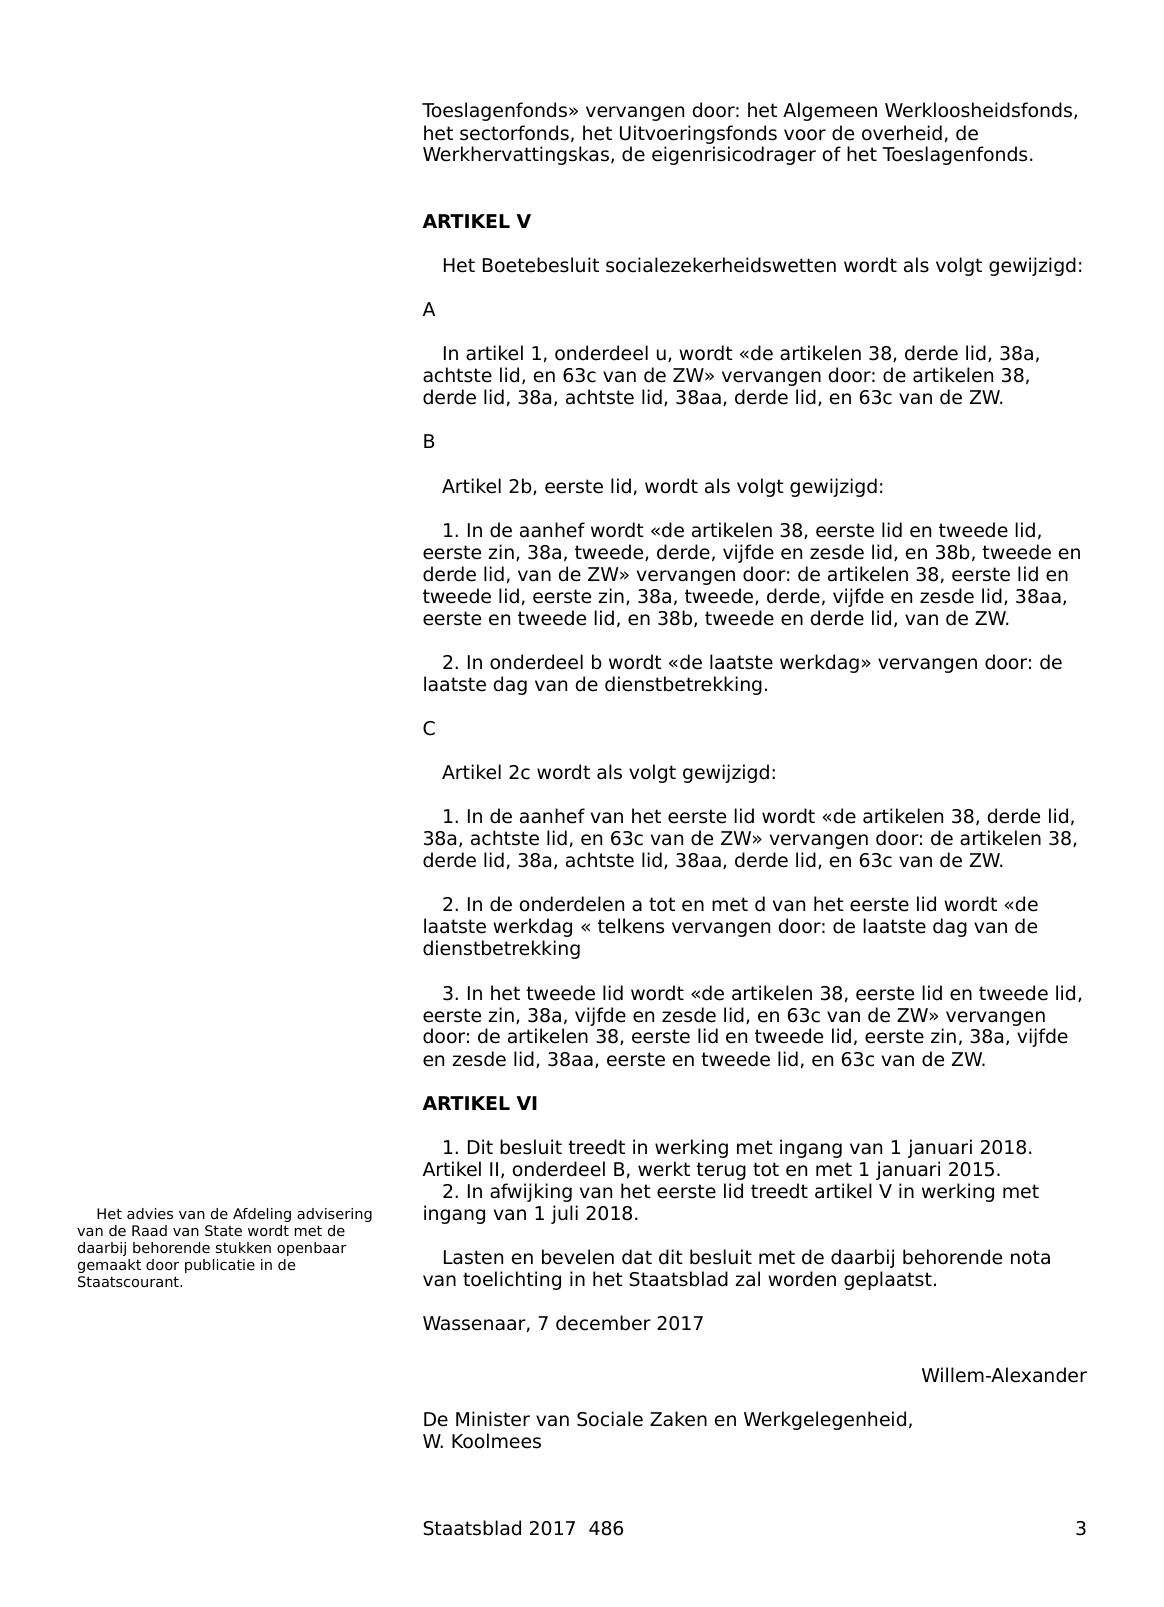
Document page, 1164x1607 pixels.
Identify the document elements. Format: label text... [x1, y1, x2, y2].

text 2. In onderdeel b wordt «de laatste werkdag» vervangen door: de laatste dag van de dienstbetrekking. [422, 652, 1087, 696]
text Wassenaar, 7 december 2017 [422, 1313, 1087, 1335]
text Het advies van de Afdeling advisering van de Raad van State wordt met de daarbij behorende stukken openbaar gemaakt door publicatie in de Staatscourant. [77, 1206, 396, 1291]
subtitle ARTIKEL VI [422, 1093, 1087, 1114]
subtitle ARTIKEL V [422, 211, 1087, 233]
text Willem-Alexander [422, 1365, 1087, 1387]
text 1. Dit besluit treedt in werking met ingang van 1 januari 2018. Artikel II, onderdeel B, werkt terug tot en met 1 januari 2015. [422, 1137, 1087, 1181]
text De Minister van Sociale Zaken en Werkgelegenheid, W. Koolmees [422, 1409, 1087, 1453]
text 3. In het tweede lid wordt «de artikelen 38, eerste lid en tweede lid, eerste zin, 38a, vijfde en zesde lid, en 63c van de ZW» vervangen door: de artikelen 38, eerste lid en tweede lid, eerste zin, 38a, vijfde en zesde lid, 38aa, eerste en tweede lid, en 63c van de ZW. [422, 982, 1087, 1070]
text 2. In afwijking van het eerste lid treedt artikel V in werking met ingang van 1 juli 2018. [422, 1181, 1087, 1225]
text Lasten en bevelen dat dit besluit met de daarbij behorende nota van toelichting in het Staatsblad zal worden geplaatst. [422, 1247, 1087, 1291]
text Artikel 2b, eerste lid, wordt als volgt gewijzigd: [422, 476, 1087, 497]
text B [422, 431, 1087, 453]
text Artikel 2c wordt als volgt gewijzigd: [422, 762, 1087, 784]
text 1. In de aanhef wordt «de artikelen 38, eerste lid en tweede lid, eerste zin, 38a, tweede, derde, vijfde en zesde lid, en 38b, tweede en derde lid, van de ZW» vervangen door: de artikelen 38, eerste lid en tweede lid, eerste zin, 38a, tweede, derde, vijfde en zesde lid, 38aa, eerste en tweede lid, en 38b, tweede en derde lid, van de ZW. [422, 520, 1087, 629]
text 1. In de aanhef van het eerste lid wordt «de artikelen 38, derde lid, 38a, achtste lid, en 63c van de ZW» vervangen door: de artikelen 38, derde lid, 38a, achtste lid, 38aa, derde lid, en 63c van de ZW. [422, 806, 1087, 872]
text 2. In de onderdelen a tot en met d van het eerste lid wordt «de laatste werkdag « telkens vervangen door: de laatste dag van de dienstbetrekking [422, 894, 1087, 960]
text C [422, 718, 1087, 740]
text Toeslagenfonds» vervangen door: het Algemeen Werkloosheidsfonds, het sectorfonds, het Uitvoeringsfonds voor de overheid, de Werkhervattingskas, de eigenrisicodrager of het Toeslagenfonds. [422, 100, 1087, 166]
text Het Boetebesluit socialezekerheidswetten wordt als volgt gewijzigd: [422, 255, 1087, 277]
text A [422, 299, 1087, 321]
text In artikel 1, onderdeel u, wordt «de artikelen 38, derde lid, 38a, achtste lid, en 63c van de ZW» vervangen door: de artikelen 38, derde lid, 38a, achtste lid, 38aa, derde lid, en 63c van de ZW. [422, 343, 1087, 409]
